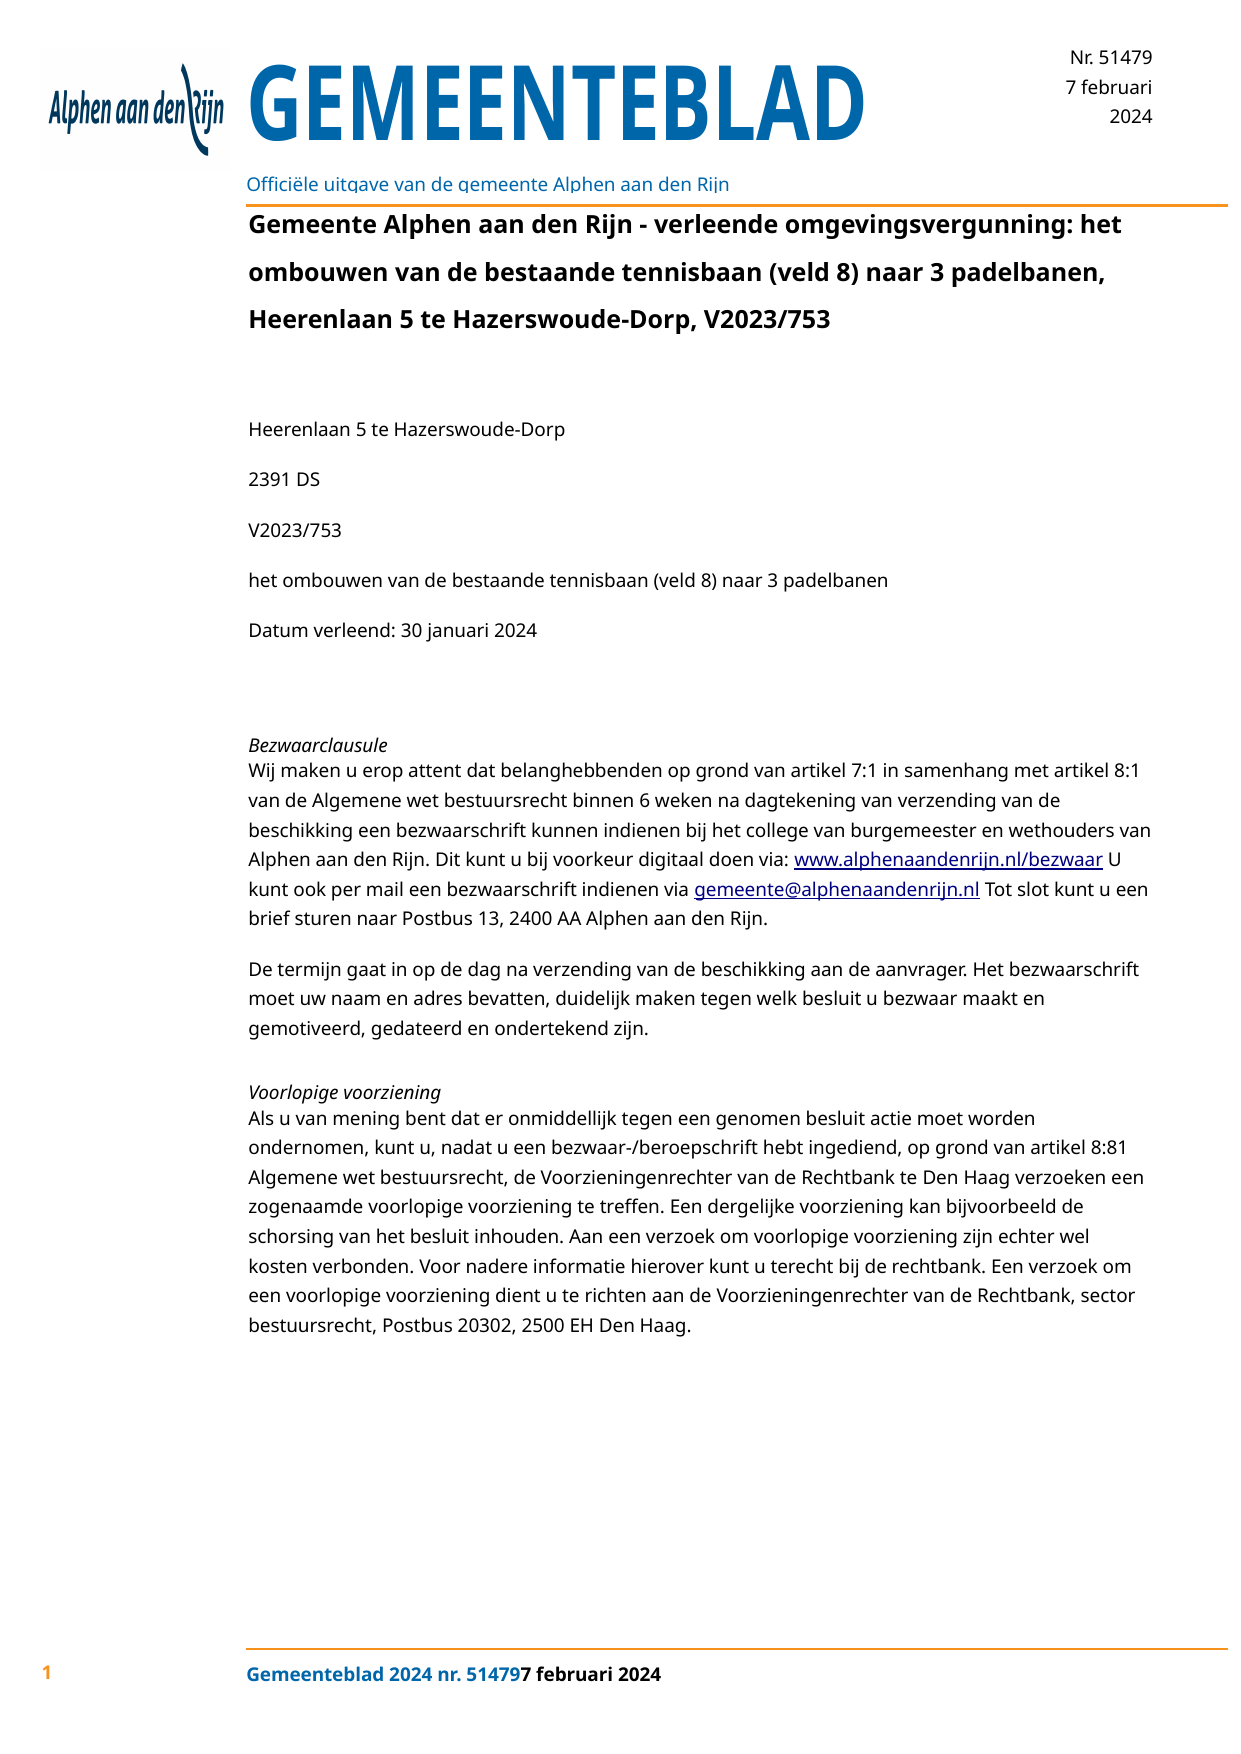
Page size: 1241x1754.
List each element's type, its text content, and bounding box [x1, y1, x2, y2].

text Datum verleend: 30 januari 2024 [248, 618, 1152, 643]
text Gemeente Alphen aan den Rijn - verleende omgevingsvergunning: het ombouwen van de bestaande tennisbaan (veld 8) naar 3 padelbanen, Heerenlaan 5 te Hazerswoude-Dorp, V2023/753 [248, 207, 1152, 336]
picture [41, 47, 231, 172]
text Bezwaarclausule [248, 732, 1152, 758]
text De termijn gaat in op de dag na verzending van de beschikking aan de aanvrager. Het bezwaarschrift moet uw naam en adres bevatten, duidelijk maken tegen welk besluit u bezwaar maakt en gemotiveerd, gedateerd en ondertekend zijn. [248, 956, 1152, 1041]
text Wij maken u erop attent dat belanghebbenden op grond van artikel 7:1 in samenhang met artikel 8:1 van de Algemene wet bestuursrecht binnen 6 weken na dagtekening van verzending van de beschikking een bezwaarschrift kunnen indienen bij het college van burgemeester en wethouders van Alphen aan den Rijn. Dit kunt u bij voorkeur digitaal doen via: www.alphenaandenrijn.nl/bezwaar U kunt ook per mail een bezwaarschrift indienen via gemeente@alphenaandenrijn.nl Tot slot kunt u een brief sturen naar Postbus 13, 2400 AA Alphen aan den Rijn. [248, 758, 1152, 931]
text Als u van mening bent dat er onmiddellijk tegen een genomen besluit actie moet worden ondernomen, kunt u, nadat u een bezwaar-/beroepschrift hebt ingediend, op grond van artikel 8:81 Algemene wet bestuursrecht, de Voorzieningenrechter van de Rechtbank te Den Haag verzoeken een zogenaamde voorlopige voorziening te treffen. Een dergelijke voorziening kan bijvoorbeeld de schorsing van het besluit inhouden. Aan een verzoek om voorlopige voorziening zijn echter wel kosten verbonden. Voor nadere informatie hierover kunt u terecht bij de rechtbank. Een verzoek om een voorlopige voorziening dient u te richten aan de Voorzieningenrechter van de Rechtbank, sector bestuursrecht, Postbus 20302, 2500 EH Den Haag. [248, 1105, 1152, 1338]
text het ombouwen van de bestaande tennisbaan (veld 8) naar 3 padelbanen [248, 567, 1152, 593]
text 2391 DS [248, 466, 1152, 492]
text V2023/753 [248, 517, 1152, 542]
text Heerenlaan 5 te Hazerswoude-Dorp [248, 416, 1152, 442]
text Voorlopige voorziening [248, 1079, 1152, 1105]
